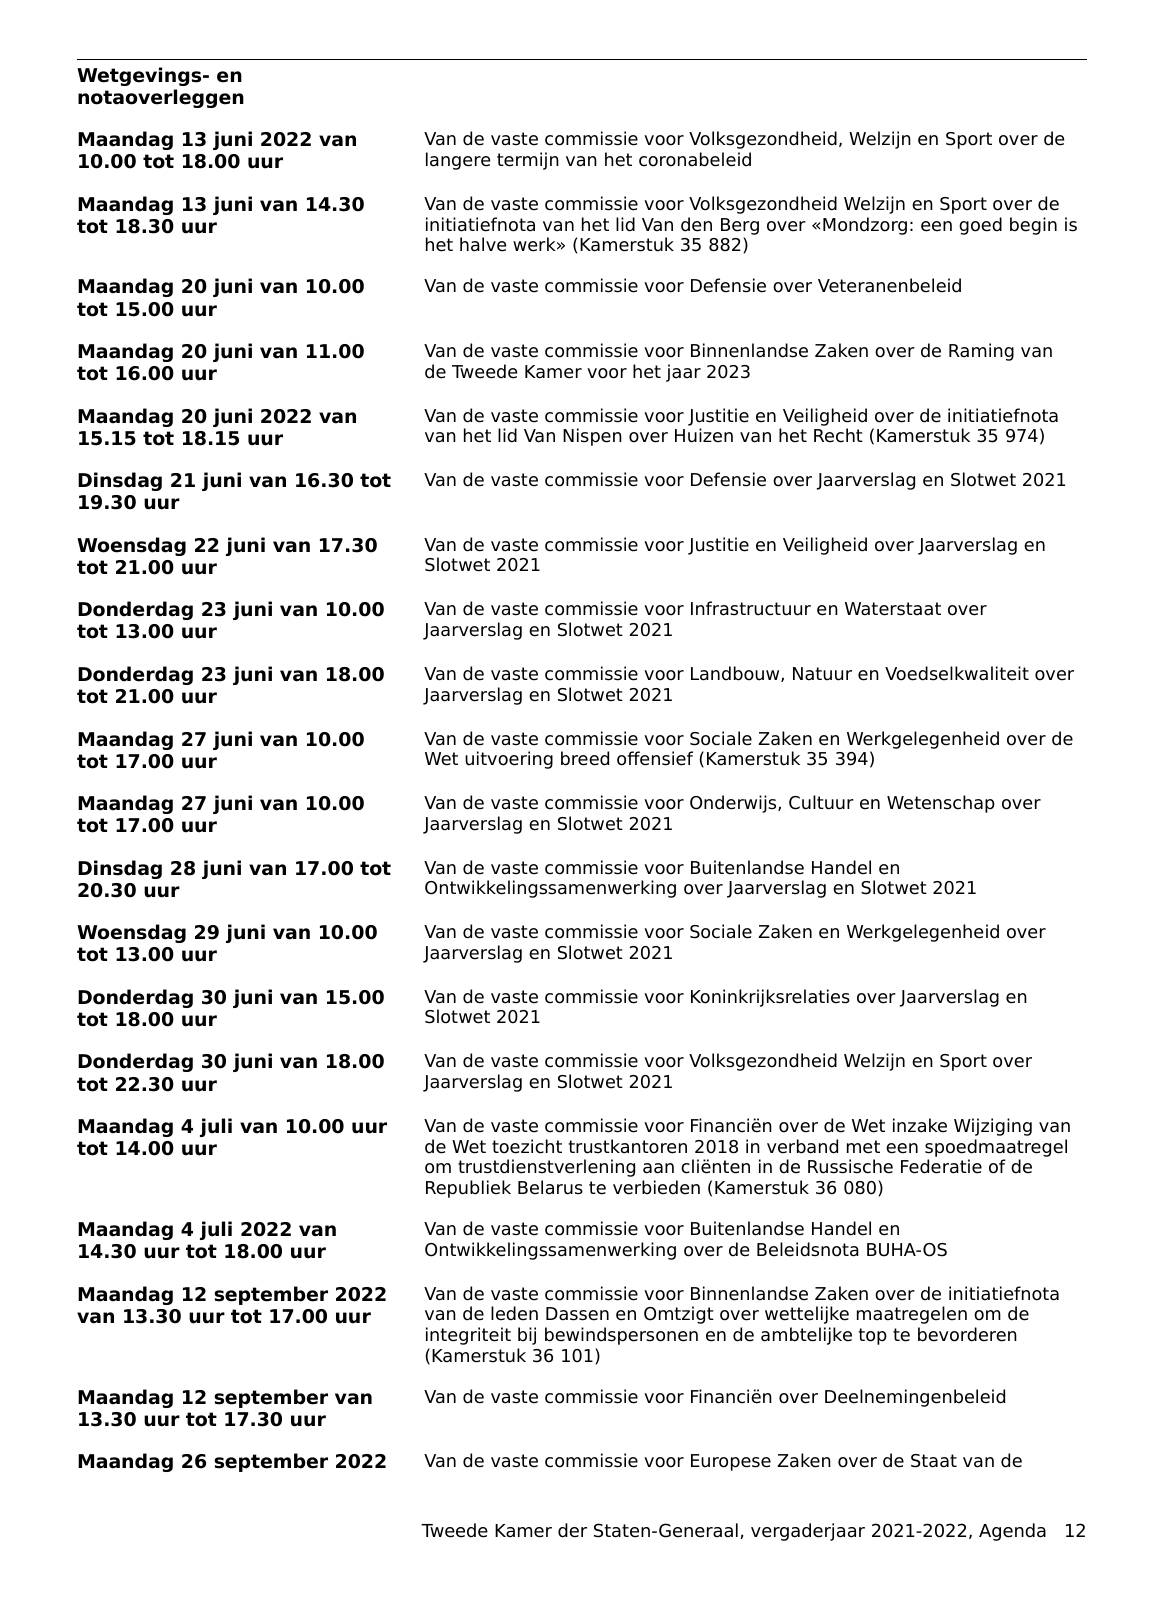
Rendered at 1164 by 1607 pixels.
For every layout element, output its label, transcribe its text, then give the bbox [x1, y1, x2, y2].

table_cell [401, 1284, 418, 1366]
table_cell [418, 256, 1087, 276]
table_cell Van de vaste commissie voor Infrastructuur en Waterstaat over Jaarverslag en Slotwet 2021 [418, 599, 1087, 643]
table_cell [418, 708, 1087, 728]
table_cell [77, 708, 401, 728]
table_cell [77, 1095, 401, 1116]
table_cell [401, 406, 418, 449]
table_cell [401, 837, 418, 858]
table_cell Maandag 4 juli van 10.00 uur tot 14.00 uur [77, 1116, 401, 1198]
table_cell Maandag 20 juni 2022 van 15.15 tot 18.15 uur [77, 406, 401, 449]
table_cell [77, 773, 401, 793]
table_cell [418, 1263, 1087, 1284]
table_cell [401, 1219, 418, 1263]
table_cell Maandag 20 juni van 11.00 tot 16.00 uur [77, 341, 401, 385]
table_cell [77, 514, 401, 535]
table_cell Van de vaste commissie voor Financiën over Deelnemingenbeleid [418, 1387, 1087, 1431]
table_cell Van de vaste commissie voor Sociale Zaken en Werkgelegenheid over Jaarverslag en Slotwet 2021 [418, 922, 1087, 966]
table_cell Van de vaste commissie voor Justitie en Veiligheid over Jaarverslag en Slotwet 2021 [418, 535, 1087, 579]
table_cell Van de vaste commissie voor Volksgezondheid Welzijn en Sport over de initiatiefnota van het lid Van den Berg over «Mondzorg: een goed begin is het halve werk» (Kamerstuk 35 882) [418, 194, 1087, 256]
table_cell Donderdag 23 juni van 10.00 tot 13.00 uur [77, 599, 401, 643]
table_header Wetgevings- en notaoverleggen [77, 60, 401, 109]
table_cell [418, 966, 1087, 987]
table_cell [418, 1366, 1087, 1387]
table_cell Maandag 12 september van 13.30 uur tot 17.30 uur [77, 1387, 401, 1431]
table_cell [77, 109, 401, 129]
table_cell [401, 643, 418, 664]
table_cell [77, 1263, 401, 1284]
table_cell [401, 514, 418, 535]
table_cell [418, 1199, 1087, 1219]
table_cell Van de vaste commissie voor Buitenlandse Handel en Ontwikkelingssamenwerking over de Beleidsnota BUHA-OS [418, 1219, 1087, 1263]
table_cell [418, 1031, 1087, 1051]
table_cell [401, 341, 418, 385]
table_cell [77, 385, 401, 406]
table_cell [401, 470, 418, 514]
table_cell Maandag 27 juni van 10.00 tot 17.00 uur [77, 729, 401, 772]
table_cell [401, 1387, 418, 1431]
table_cell [418, 450, 1087, 470]
table_cell [418, 773, 1087, 793]
table_cell [401, 1451, 418, 1473]
table_cell [401, 320, 418, 341]
table_cell [418, 1431, 1087, 1451]
table_cell [77, 1366, 401, 1387]
table_cell Maandag 27 juni van 10.00 tot 17.00 uur [77, 793, 401, 837]
table_cell [77, 450, 401, 470]
table_cell Van de vaste commissie voor Financiën over de Wet inzake Wijziging van de Wet toezicht trustkantoren 2018 in verband met een spoedmaatregel om trustdienstverlening aan cliënten in de Russische Federatie of de Republiek Belarus te verbieden (Kamerstuk 36 080) [418, 1116, 1087, 1198]
table_cell [418, 514, 1087, 535]
table_cell [77, 902, 401, 922]
table_cell [401, 276, 418, 320]
table_cell [418, 643, 1087, 664]
table_cell [401, 579, 418, 599]
table_cell [401, 987, 418, 1031]
table_cell [401, 109, 418, 129]
table_cell [401, 194, 418, 256]
table_cell Woensdag 29 juni van 10.00 tot 13.00 uur [77, 922, 401, 966]
table_cell [77, 1431, 401, 1451]
table_cell [401, 902, 418, 922]
table_cell [77, 1031, 401, 1051]
table_cell [401, 858, 418, 902]
table_cell Van de vaste commissie voor Justitie en Veiligheid over de initiatiefnota van het lid Van Nispen over Huizen van het Recht (Kamerstuk 35 974) [418, 406, 1087, 449]
table_cell Van de vaste commissie voor Onderwijs, Cultuur en Wetenschap over Jaarverslag en Slotwet 2021 [418, 793, 1087, 837]
table_cell [401, 129, 418, 173]
table_cell Maandag 26 september 2022 [77, 1451, 401, 1473]
table_cell Maandag 13 juni 2022 van 10.00 tot 18.00 uur [77, 129, 401, 173]
table_cell [77, 643, 401, 664]
table_cell [418, 902, 1087, 922]
table_cell [401, 922, 418, 966]
table_cell Van de vaste commissie voor Buitenlandse Handel en Ontwikkelingssamenwerking over Jaarverslag en Slotwet 2021 [418, 858, 1087, 902]
table_cell Maandag 20 juni van 10.00 tot 15.00 uur [77, 276, 401, 320]
table_cell Van de vaste commissie voor Binnenlandse Zaken over de Raming van de Tweede Kamer voor het jaar 2023 [418, 341, 1087, 385]
table_cell [401, 385, 418, 406]
table_cell [401, 1366, 418, 1387]
table_cell [77, 966, 401, 987]
table_cell [401, 599, 418, 643]
table_cell [401, 256, 418, 276]
table_cell [401, 966, 418, 987]
table_cell [401, 1431, 418, 1451]
table_cell [77, 320, 401, 341]
table_cell [401, 1095, 418, 1116]
table_cell Van de vaste commissie voor Volksgezondheid Welzijn en Sport over Jaarverslag en Slotwet 2021 [418, 1051, 1087, 1095]
table_cell [401, 1263, 418, 1284]
table_cell [401, 664, 418, 708]
table_cell [418, 385, 1087, 406]
table_cell [418, 1095, 1087, 1116]
table_cell Van de vaste commissie voor Europese Zaken over de Staat van de [418, 1451, 1087, 1473]
table_cell [401, 729, 418, 772]
table_cell [401, 1199, 418, 1219]
table_cell [77, 1199, 401, 1219]
table_cell [418, 173, 1087, 194]
table_header [401, 60, 418, 109]
table_cell Maandag 4 juli 2022 van 14.30 uur tot 18.00 uur [77, 1219, 401, 1263]
table_cell [401, 535, 418, 579]
table_cell Donderdag 23 juni van 18.00 tot 21.00 uur [77, 664, 401, 708]
table_cell [401, 1051, 418, 1095]
table_cell [401, 173, 418, 194]
table_cell Van de vaste commissie voor Binnenlandse Zaken over de initiatiefnota van de leden Dassen en Omtzigt over wettelijke maatregelen om de integriteit bij bewindspersonen en de ambtelijke top te bevorderen (Kamerstuk 36 101) [418, 1284, 1087, 1366]
table_cell Van de vaste commissie voor Defensie over Jaarverslag en Slotwet 2021 [418, 470, 1087, 514]
table_cell [77, 173, 401, 194]
table_cell Dinsdag 28 juni van 17.00 tot 20.30 uur [77, 858, 401, 902]
table_cell Van de vaste commissie voor Volksgezondheid, Welzijn en Sport over de langere termijn van het coronabeleid [418, 129, 1087, 173]
table_cell [418, 837, 1087, 858]
table_cell Donderdag 30 juni van 15.00 tot 18.00 uur [77, 987, 401, 1031]
table_cell Donderdag 30 juni van 18.00 tot 22.30 uur [77, 1051, 401, 1095]
table_cell [77, 579, 401, 599]
table_cell [418, 109, 1087, 129]
table_cell [77, 837, 401, 858]
table_cell [401, 708, 418, 728]
table_cell [401, 793, 418, 837]
table_cell [401, 773, 418, 793]
table_cell Woensdag 22 juni van 17.30 tot 21.00 uur [77, 535, 401, 579]
table_cell Maandag 13 juni van 14.30 tot 18.30 uur [77, 194, 401, 256]
table_cell [401, 1031, 418, 1051]
table_cell [418, 320, 1087, 341]
table_cell [401, 450, 418, 470]
table_cell Van de vaste commissie voor Koninkrijksrelaties over Jaarverslag en Slotwet 2021 [418, 987, 1087, 1031]
table_cell [77, 256, 401, 276]
table_cell [401, 1116, 418, 1198]
table_cell [418, 579, 1087, 599]
table_header [418, 60, 1087, 109]
table_cell Van de vaste commissie voor Landbouw, Natuur en Voedselkwaliteit over Jaarverslag en Slotwet 2021 [418, 664, 1087, 708]
table_cell Van de vaste commissie voor Defensie over Veteranenbeleid [418, 276, 1087, 320]
table_cell Van de vaste commissie voor Sociale Zaken en Werkgelegenheid over de Wet uitvoering breed offensief (Kamerstuk 35 394) [418, 729, 1087, 772]
table_cell Dinsdag 21 juni van 16.30 tot 19.30 uur [77, 470, 401, 514]
table_cell Maandag 12 september 2022 van 13.30 uur tot 17.00 uur [77, 1284, 401, 1366]
